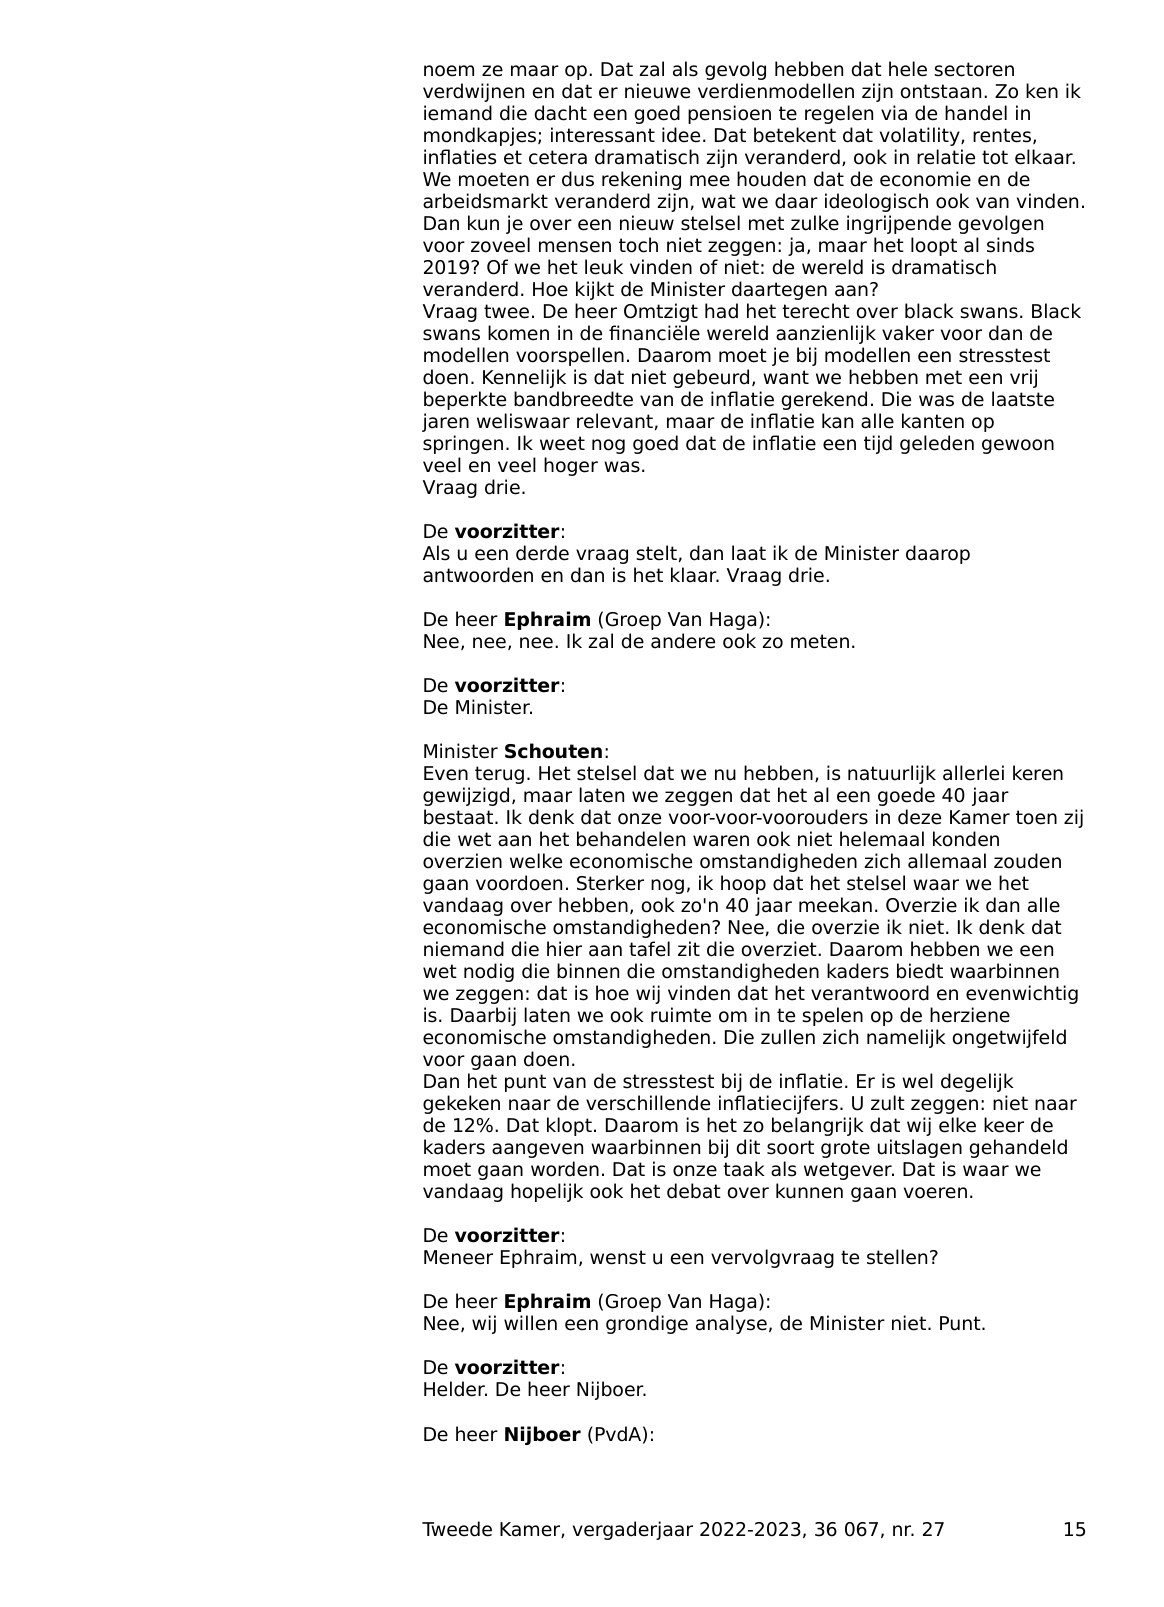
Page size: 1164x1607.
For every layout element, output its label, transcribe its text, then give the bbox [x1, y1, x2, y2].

text De voorzitter: [422, 521, 1087, 543]
text De voorzitter: [422, 1357, 1087, 1379]
text Nee, nee, nee. Ik zal de andere ook zo meten. [422, 631, 1087, 653]
text Vraag drie. [422, 477, 1087, 499]
text Even terug. Het stelsel dat we nu hebben, is natuurlijk allerlei keren gewijzigd, maar laten we zeggen dat het al een goede 40 jaar bestaat. Ik denk dat onze voor-voor-voorouders in deze Kamer toen zij die wet aan het behandelen waren ook niet helemaal konden overzien welke economische omstandigheden zich allemaal zouden gaan voordoen. Sterker nog, ik hoop dat het stelsel waar we het vandaag over hebben, ook zo'n 40 jaar meekan. Overzie ik dan alle economische omstandigheden? Nee, die overzie ik niet. Ik denk dat niemand die hier aan tafel zit die overziet. Daarom hebben we een wet nodig die binnen die omstandigheden kaders biedt waarbinnen we zeggen: dat is hoe wij vinden dat het verantwoord en evenwichtig is. Daarbij laten we ook ruimte om in te spelen op de herziene economische omstandigheden. Die zullen zich namelijk ongetwijfeld voor gaan doen. [422, 763, 1087, 1071]
text Als u een derde vraag stelt, dan laat ik de Minister daarop antwoorden en dan is het klaar. Vraag drie. [422, 543, 1087, 587]
text Meneer Ephraim, wenst u een vervolgvraag te stellen? [422, 1247, 1087, 1269]
text noem ze maar op. Dat zal als gevolg hebben dat hele sectoren verdwijnen en dat er nieuwe verdienmodellen zijn ontstaan. Zo ken ik iemand die dacht een goed pensioen te regelen via de handel in mondkapjes; interessant idee. Dat betekent dat volatility, rentes, inflaties et cetera dramatisch zijn veranderd, ook in relatie tot elkaar. We moeten er dus rekening mee houden dat de economie en de arbeidsmarkt veranderd zijn, wat we daar ideologisch ook van vinden. Dan kun je over een nieuw stelsel met zulke ingrijpende gevolgen voor zoveel mensen toch niet zeggen: ja, maar het loopt al sinds 2019? Of we het leuk vinden of niet: de wereld is dramatisch veranderd. Hoe kijkt de Minister daartegen aan? [422, 59, 1087, 301]
text Minister Schouten: [422, 741, 1087, 763]
text Vraag twee. De heer Omtzigt had het terecht over black swans. Black swans komen in de financiële wereld aanzienlijk vaker voor dan de modellen voorspellen. Daarom moet je bij modellen een stresstest doen. Kennelijk is dat niet gebeurd, want we hebben met een vrij beperkte bandbreedte van de inflatie gerekend. Die was de laatste jaren weliswaar relevant, maar de inflatie kan alle kanten op springen. Ik weet nog goed dat de inflatie een tijd geleden gewoon veel en veel hoger was. [422, 301, 1087, 477]
text De heer Ephraim (Groep Van Haga): [422, 1291, 1087, 1313]
text Nee, wij willen een grondige analyse, de Minister niet. Punt. [422, 1313, 1087, 1335]
text Helder. De heer Nijboer. [422, 1379, 1087, 1401]
text De heer Ephraim (Groep Van Haga): [422, 609, 1087, 631]
text De Minister. [422, 697, 1087, 719]
text Dan het punt van de stresstest bij de inflatie. Er is wel degelijk gekeken naar de verschillende inflatiecijfers. U zult zeggen: niet naar de 12%. Dat klopt. Daarom is het zo belangrijk dat wij elke keer de kaders aangeven waarbinnen bij dit soort grote uitslagen gehandeld moet gaan worden. Dat is onze taak als wetgever. Dat is waar we vandaag hopelijk ook het debat over kunnen gaan voeren. [422, 1071, 1087, 1203]
text De voorzitter: [422, 675, 1087, 697]
text De heer Nijboer (PvdA): [422, 1423, 1087, 1445]
text De voorzitter: [422, 1225, 1087, 1247]
